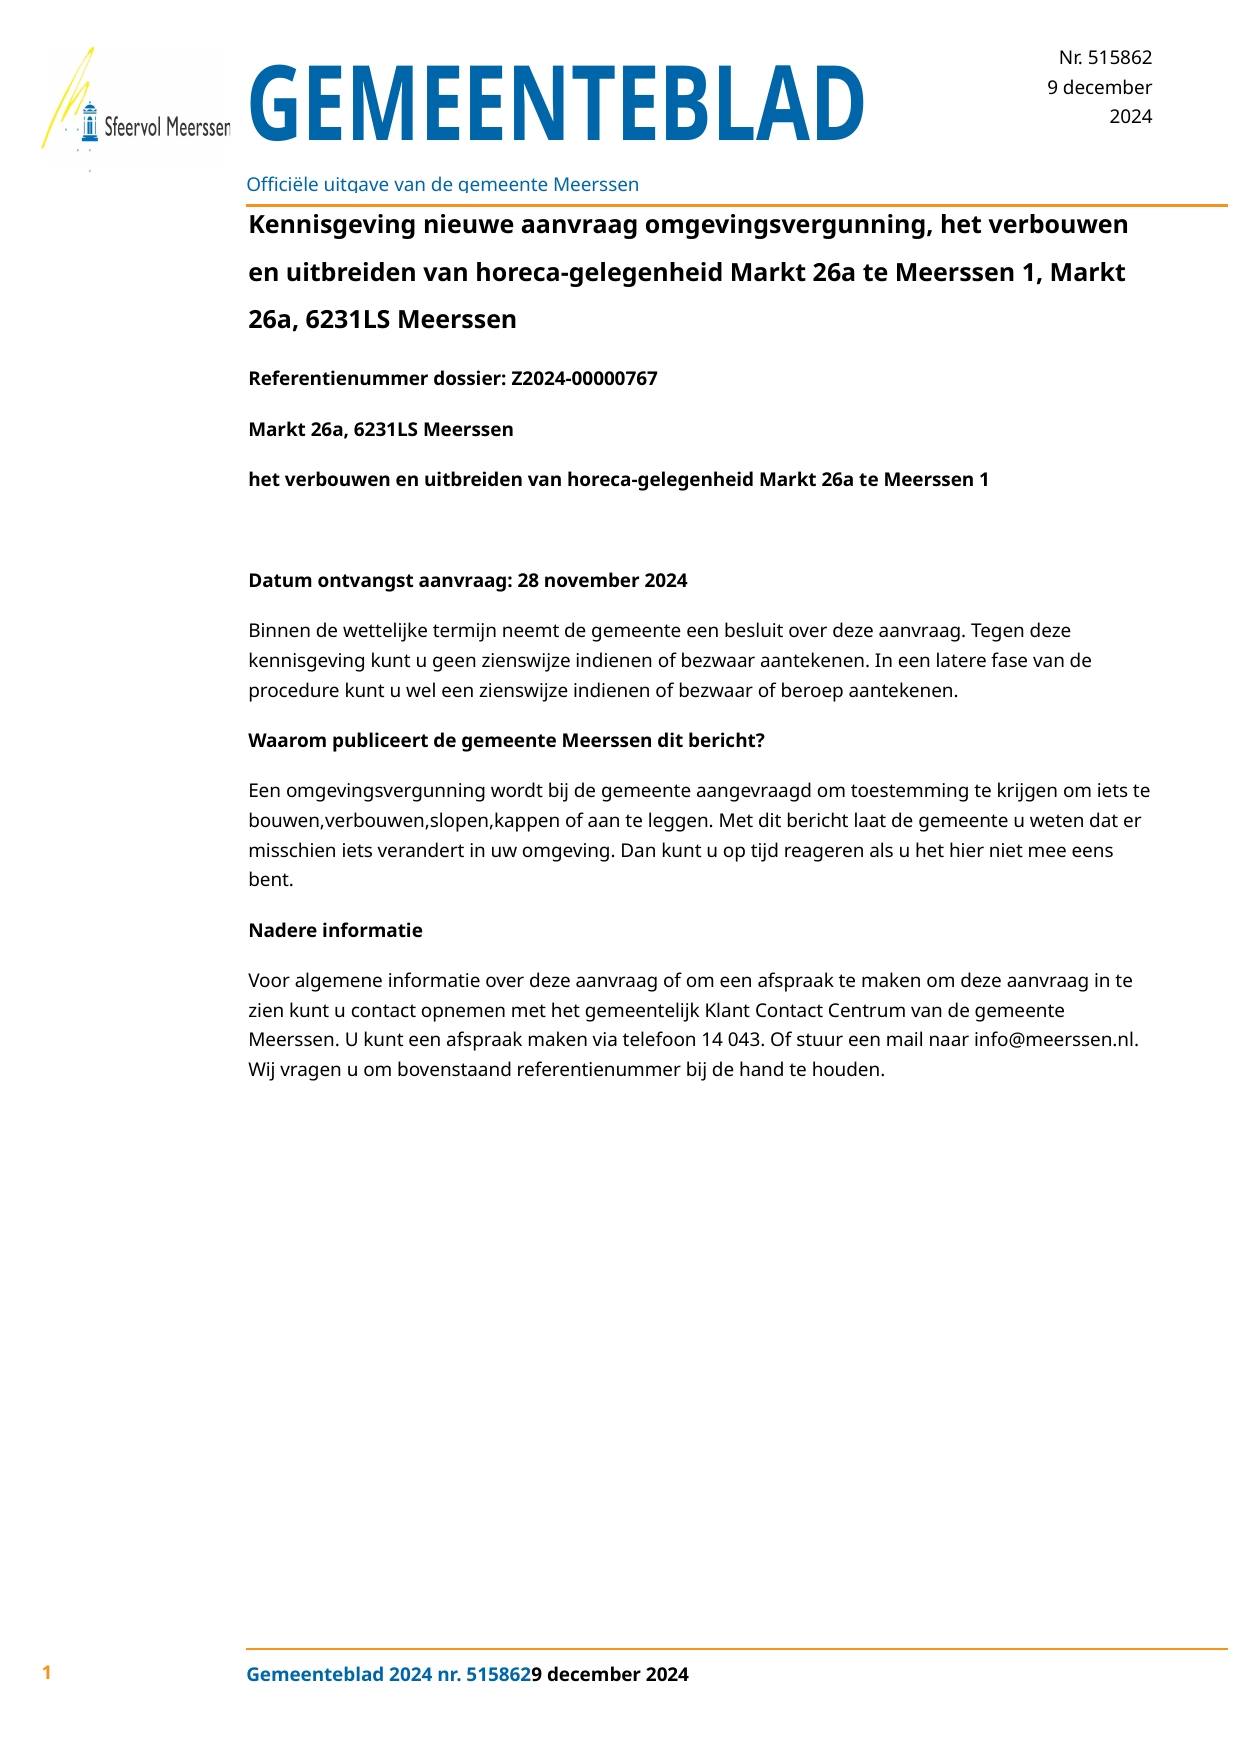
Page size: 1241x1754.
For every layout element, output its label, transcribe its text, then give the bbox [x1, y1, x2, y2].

text Markt 26a, 6231LS Meerssen [248, 416, 1152, 442]
text Een omgevingsvergunning wordt bij de gemeente aangevraagd om toestemming te krijgen om iets te bouwen,verbouwen,slopen,kappen of aan te leggen. Met dit bericht laat de gemeente u weten dat er misschien iets verandert in uw omgeving. Dan kunt u op tijd reageren als u het hier niet mee eens bent. [248, 778, 1152, 892]
picture [41, 47, 231, 172]
text Nadere informatie [248, 917, 1152, 942]
text het verbouwen en uitbreiden van horeca-gelegenheid Markt 26a te Meerssen 1 [248, 466, 1152, 492]
text Voor algemene informatie over deze aanvraag of om een afspraak te maken om deze aanvraag in te zien kunt u contact opnemen met het gemeentelijk Klant Contact Centrum van de gemeente Meerssen. U kunt een afspraak maken via telefoon 14 043. Of stuur een mail naar info@meerssen.nl. Wij vragen u om bovenstaand referentienummer bij de hand te houden. [248, 967, 1152, 1082]
text Binnen de wettelijke termijn neemt de gemeente een besluit over deze aanvraag. Tegen deze kennisgeving kunt u geen zienswijze indienen of bezwaar aantekenen. In een latere fase van de procedure kunt u wel een zienswijze indienen of bezwaar of beroep aantekenen. [248, 618, 1152, 702]
text Waarom publiceert de gemeente Meerssen dit bericht? [248, 727, 1152, 753]
text Referentienummer dossier: Z2024-00000767 [248, 366, 1152, 391]
text Datum ontvangst aanvraag: 28 november 2024 [248, 567, 1152, 593]
text Kennisgeving nieuwe aanvraag omgevingsvergunning, het verbouwen en uitbreiden van horeca-gelegenheid Markt 26a te Meerssen 1, Markt 26a, 6231LS Meerssen [248, 207, 1152, 336]
